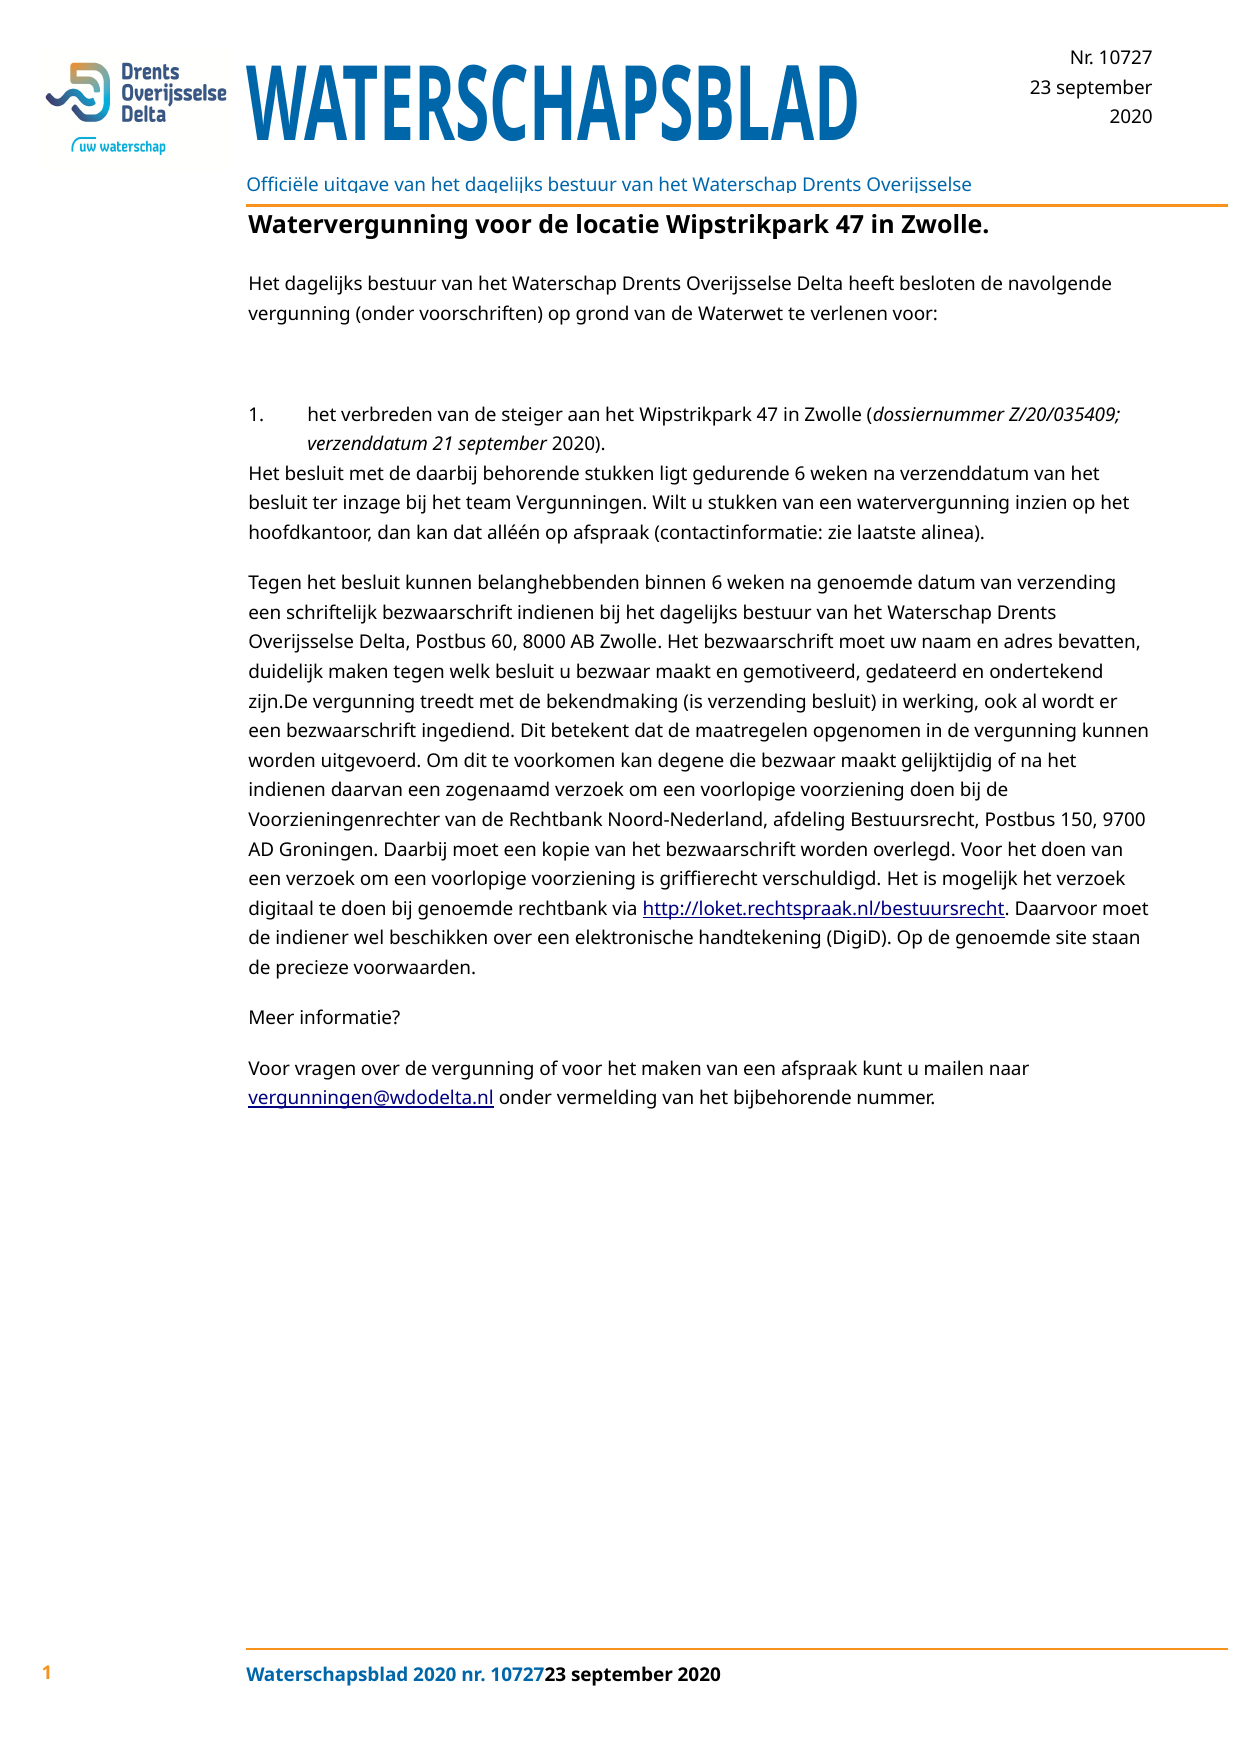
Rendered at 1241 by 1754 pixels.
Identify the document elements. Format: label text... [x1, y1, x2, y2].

list het verbreden van de steiger aan het Wipstrikpark 47 in Zwolle (dossiernummer Z/20/035409; verzenddatum 21 september 2020). [248, 401, 1152, 456]
text Tegen het besluit kunnen belanghebbenden binnen 6 weken na genoemde datum van verzending een schriftelijk bezwaarschrift indienen bij het dagelijks bestuur van het Waterschap Drents Overijsselse Delta, Postbus 60, 8000 AB Zwolle. Het bezwaarschrift moet uw naam en adres bevatten, duidelijk maken tegen welk besluit u bezwaar maakt en gemotiveerd, gedateerd en ondertekend zijn.De vergunning treedt met de bekendmaking (is verzending besluit) in werking, ook al wordt er een bezwaarschrift ingediend. Dit betekent dat de maatregelen opgenomen in de vergunning kunnen worden uitgevoerd. Om dit te voorkomen kan degene die bezwaar maakt gelijktijdig of na het indienen daarvan een zogenaamd verzoek om een voorlopige voorziening doen bij de Voorzieningenrechter van de Rechtbank Noord-Nederland, afdeling Bestuursrecht, Postbus 150, 9700 AD Groningen. Daarbij moet een kopie van het bezwaarschrift worden overlegd. Voor het doen van een verzoek om een voorlopige voorziening is griffierecht verschuldigd. Het is mogelijk het verzoek digitaal te doen bij genoemde rechtbank via http://loket.rechtspraak.nl/bestuursrecht. Daarvoor moet de indiener wel beschikken over een elektronische handtekening (DigiD). Op de genoemde site staan de precieze voorwaarden. [248, 569, 1152, 980]
text Meer informatie? [248, 1004, 1152, 1030]
text Het besluit met de daarbij behorende stukken ligt gedurende 6 weken na verzenddatum van het besluit ter inzage bij het team Vergunningen. Wilt u stukken van een watervergunning inzien op het hoofdkantoor, dan kan dat alléén op afspraak (contactinformatie: zie laatste alinea). [248, 460, 1152, 545]
text Watervergunning voor de locatie Wipstrikpark 47 in Zwolle. [248, 207, 1152, 241]
text Het dagelijks bestuur van het Waterschap Drents Overijsselse Delta heeft besloten de navolgende vergunning (onder voorschriften) op grond van de Waterwet te verlenen voor: [248, 270, 1152, 326]
text Voor vragen over de vergunning of voor het maken van een afspraak kunt u mailen naar vergunningen@wdodelta.nl onder vermelding van het bijbehorende nummer. [248, 1055, 1152, 1110]
picture [41, 47, 231, 172]
